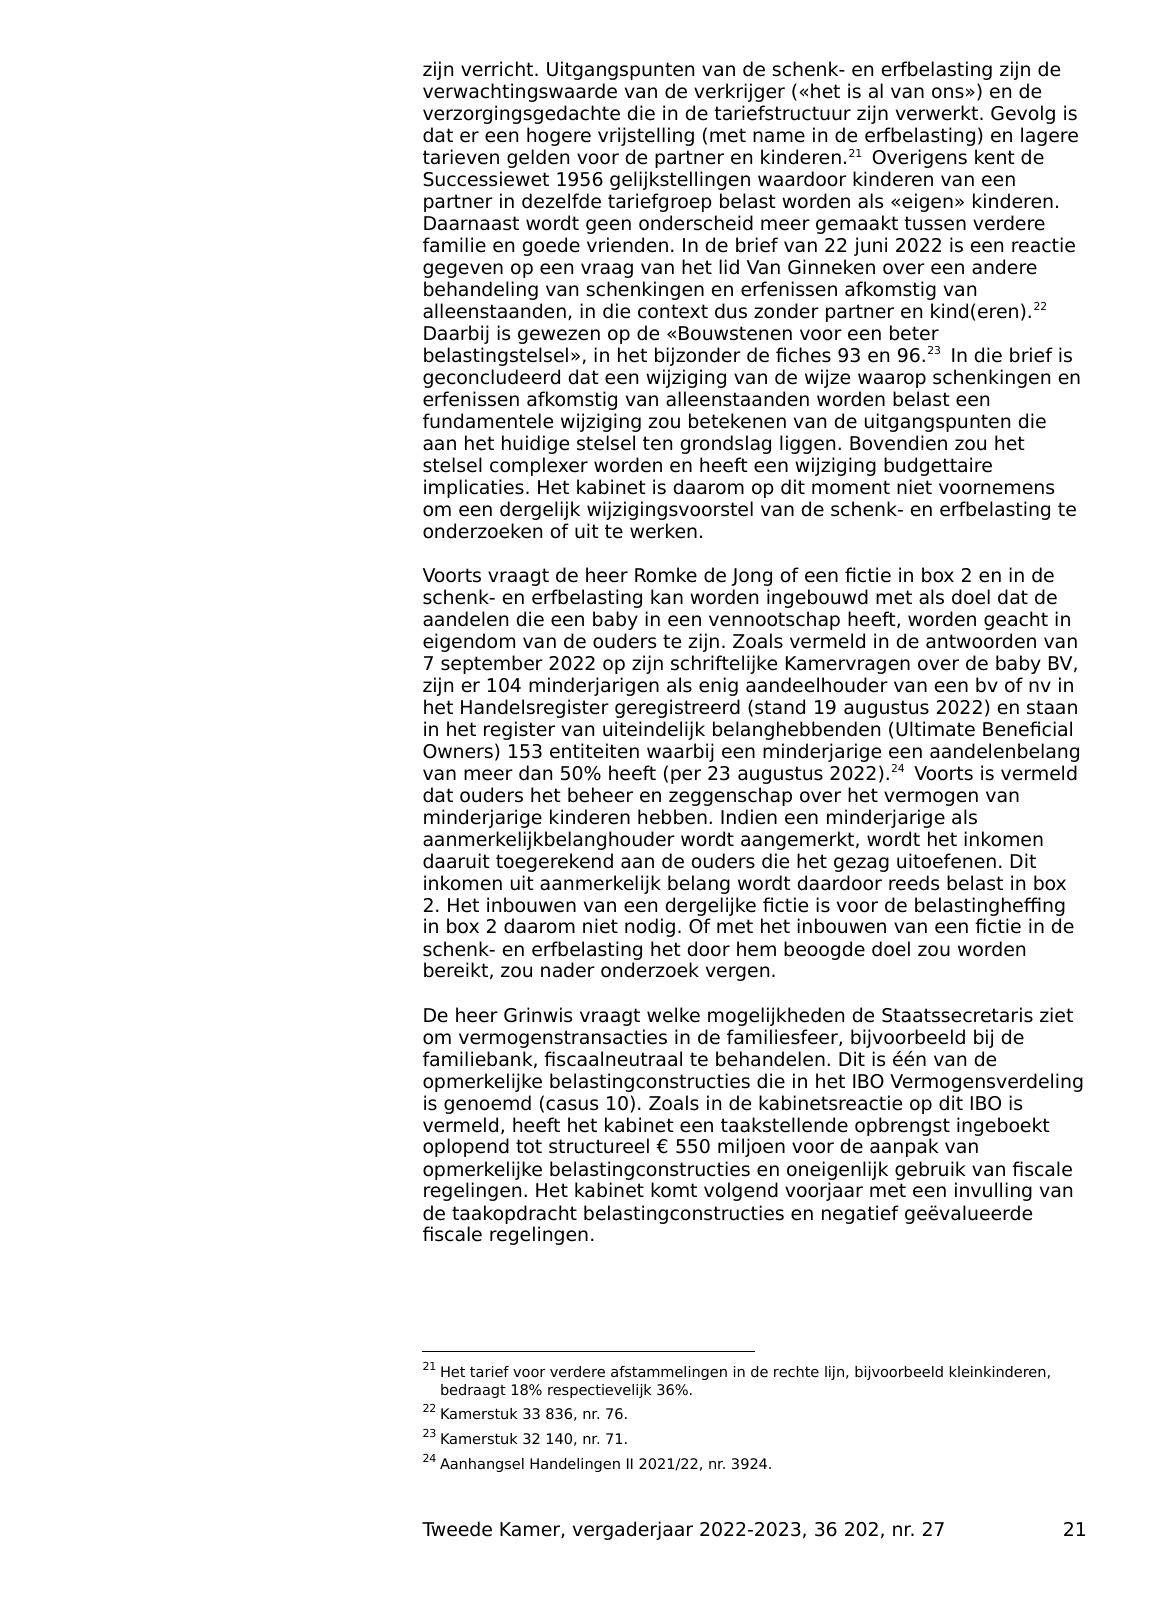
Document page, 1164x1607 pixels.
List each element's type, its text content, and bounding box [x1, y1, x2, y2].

text De heer Grinwis vraagt welke mogelijkheden de Staatssecretaris ziet om vermogenstransacties in de familiesfeer, bijvoorbeeld bij de familiebank, fiscaalneutraal te behandelen. Dit is één van de opmerkelijke belastingconstructies die in het IBO Vermogensverdeling is genoemd (casus 10). Zoals in de kabinetsreactie op dit IBO is vermeld, heeft het kabinet een taakstellende opbrengst ingeboekt oplopend tot structureel € 550 miljoen voor de aanpak van opmerkelijke belastingconstructies en oneigenlijk gebruik van fiscale regelingen. Het kabinet komt volgend voorjaar met een invulling van de taakopdracht belastingconstructies en negatief geëvalueerde fiscale regelingen. [422, 1004, 1087, 1246]
text Kamerstuk 33 836, nr. 76. [422, 1402, 1087, 1424]
text zijn verricht. Uitgangspunten van de schenk- en erfbelasting zijn de verwachtingswaarde van de verkrijger («het is al van ons») en de verzorgingsgedachte die in de tariefstructuur zijn verwerkt. Gevolg is dat er een hogere vrijstelling (met name in de erfbelasting) en lagere tarieven gelden voor de partner en kinderen. Overigens kent de Successiewet 1956 gelijkstellingen waardoor kinderen van een partner in dezelfde tariefgroep belast worden als «eigen» kinderen. Daarnaast wordt geen onderscheid meer gemaakt tussen verdere familie en goede vrienden. In de brief van 22 juni 2022 is een reactie gegeven op een vraag van het lid Van Ginneken over een andere behandeling van schenkingen en erfenissen afkomstig van alleenstaanden, in die context dus zonder partner en kind(eren). Daarbij is gewezen op de «Bouwstenen voor een beter belastingstelsel», in het bijzonder de fiches 93 en 96. In die brief is geconcludeerd dat een wijziging van de wijze waarop schenkingen en erfenissen afkomstig van alleenstaanden worden belast een fundamentele wijziging zou betekenen van de uitgangspunten die aan het huidige stelsel ten grondslag liggen. Bovendien zou het stelsel complexer worden en heeft een wijziging budgettaire implicaties. Het kabinet is daarom op dit moment niet voornemens om een dergelijk wijzigingsvoorstel van de schenk- en erfbelasting te onderzoeken of uit te werken. [422, 59, 1087, 543]
text Voorts vraagt de heer Romke de Jong of een fictie in box 2 en in de schenk- en erfbelasting kan worden ingebouwd met als doel dat de aandelen die een baby in een vennootschap heeft, worden geacht in eigendom van de ouders te zijn. Zoals vermeld in de antwoorden van 7 september 2022 op zijn schriftelijke Kamervragen over de baby BV, zijn er 104 minderjarigen als enig aandeelhouder van een bv of nv in het Handelsregister geregistreerd (stand 19 augustus 2022) en staan in het register van uiteindelijk belanghebbenden (Ultimate Beneficial Owners) 153 entiteiten waarbij een minderjarige een aandelenbelang van meer dan 50% heeft (per 23 augustus 2022). Voorts is vermeld dat ouders het beheer en zeggenschap over het vermogen van minderjarige kinderen hebben. Indien een minderjarige als aanmerkelijkbelanghouder wordt aangemerkt, wordt het inkomen daaruit toegerekend aan de ouders die het gezag uitoefenen. Dit inkomen uit aanmerkelijk belang wordt daardoor reeds belast in box 2. Het inbouwen van een dergelijke fictie is voor de belastingheffing in box 2 daarom niet nodig. Of met het inbouwen van een fictie in de schenk- en erfbelasting het door hem beoogde doel zou worden bereikt, zou nader onderzoek vergen. [422, 565, 1087, 982]
text Aanhangsel Handelingen II 2021/22, nr. 3924. [422, 1452, 1087, 1474]
text Kamerstuk 32 140, nr. 71. [422, 1427, 1087, 1449]
text Het tarief voor verdere afstammelingen in de rechte lijn, bijvoorbeeld kleinkinderen, bedraagt 18% respectievelijk 36%. [422, 1360, 1087, 1399]
